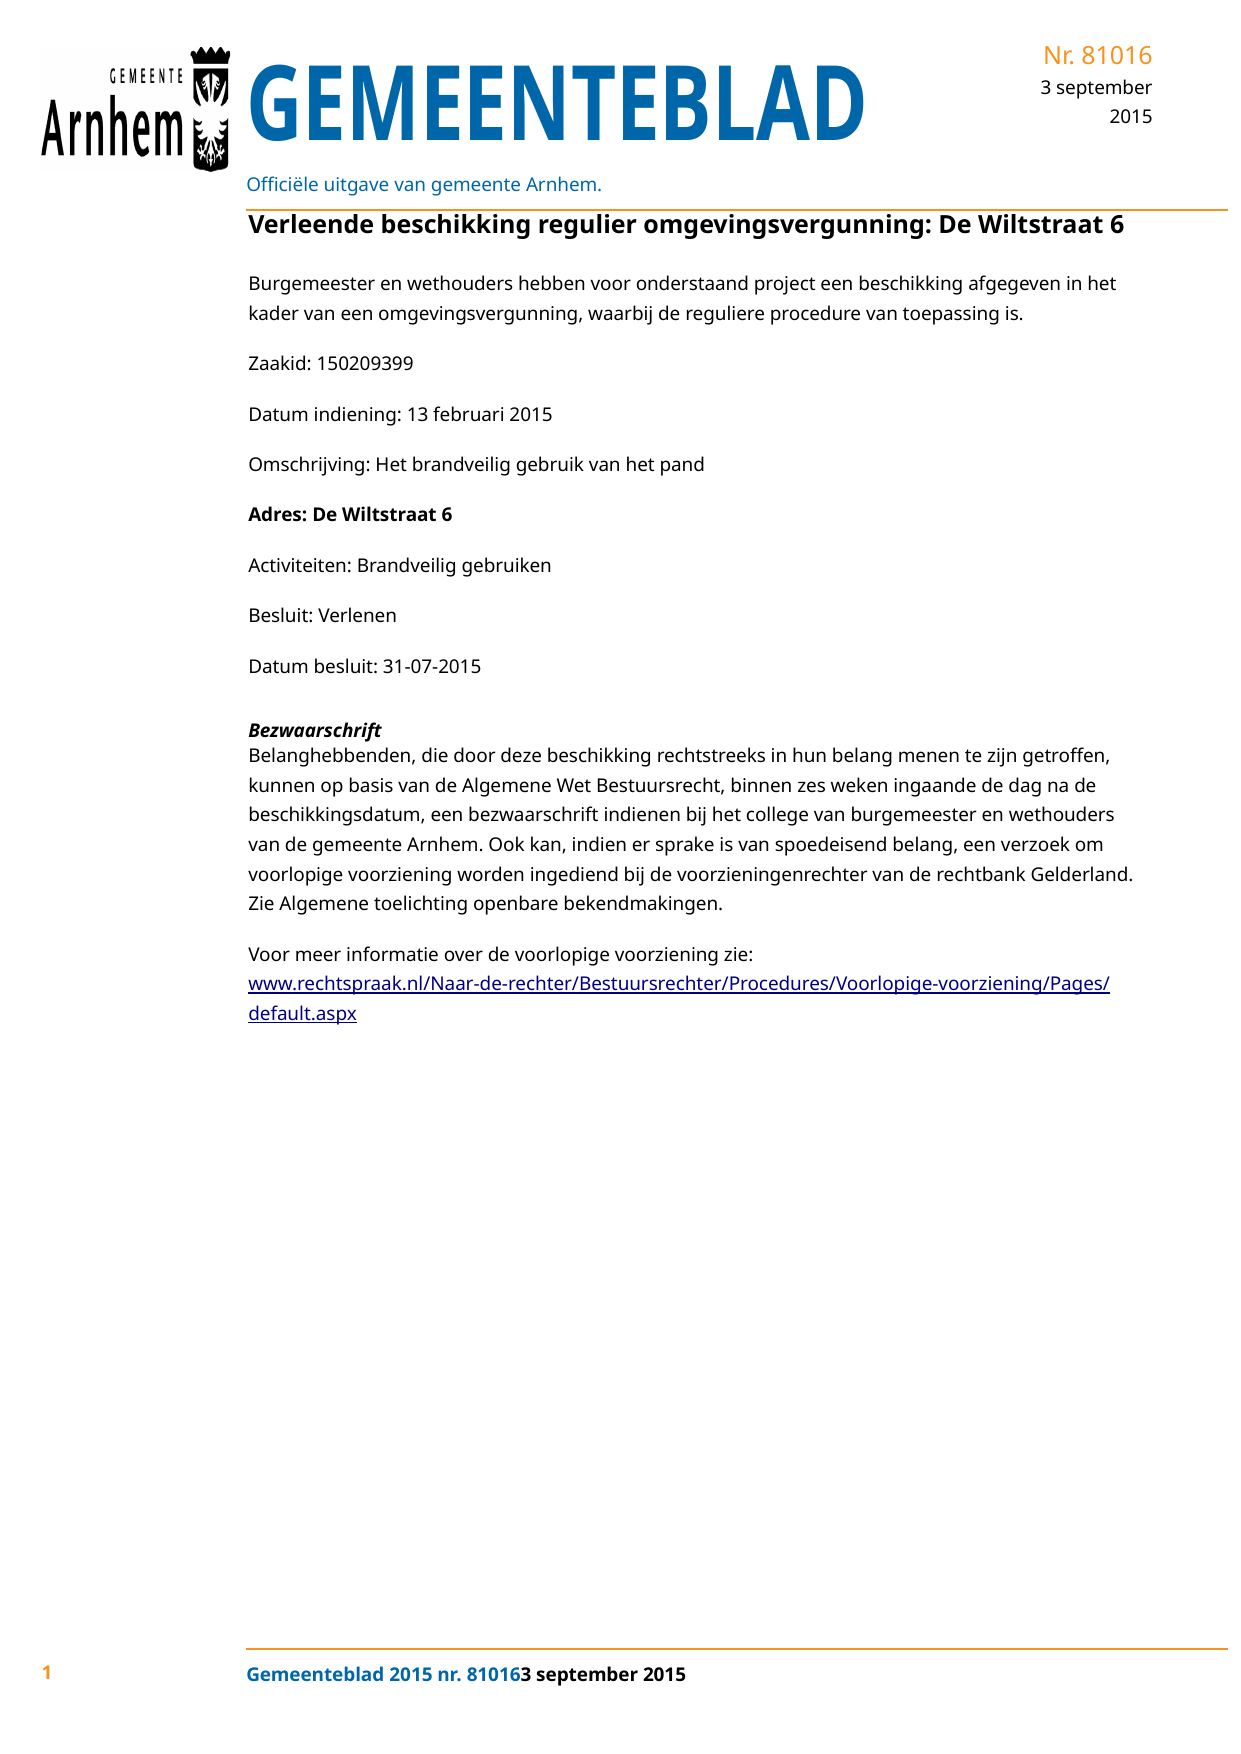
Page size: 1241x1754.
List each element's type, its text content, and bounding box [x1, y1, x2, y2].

text Bezwaarschrift [248, 717, 1152, 742]
picture [41, 47, 231, 172]
text Adres: De Wiltstraat 6 [248, 502, 1152, 527]
text Voor meer informatie over de voorlopige voorziening zie: www.rechtspraak.nl/Naar-de-rechter/Bestuursrechter/Procedures/Voorlopige-voorziening/Pages/default.aspx [248, 941, 1152, 1026]
text Omschrijving: Het brandveilig gebruik van het pand [248, 451, 1152, 477]
text Datum besluit: 31-07-2015 [248, 653, 1152, 678]
text Verleende beschikking regulier omgevingsvergunning: De Wiltstraat 6 [248, 211, 1152, 241]
text Besluit: Verlenen [248, 602, 1152, 628]
text Zaakid: 150209399 [248, 350, 1152, 376]
text Burgemeester en wethouders hebben voor onderstaand project een beschikking afgegeven in het kader van een omgevingsvergunning, waarbij de reguliere procedure van toepassing is. [248, 270, 1152, 326]
text Activiteiten: Brandveilig gebruiken [248, 552, 1152, 578]
text Datum indiening: 13 februari 2015 [248, 401, 1152, 426]
text Belanghebbenden, die door deze beschikking rechtstreeks in hun belang menen te zijn getroffen, kunnen op basis van de Algemene Wet Bestuursrecht, binnen zes weken ingaande de dag na de beschikkingsdatum, een bezwaarschrift indienen bij het college van burgemeester en wethouders van de gemeente Arnhem. Ook kan, indien er sprake is van spoedeisend belang, een verzoek om voorlopige voorziening worden ingediend bij de voorzieningenrechter van de rechtbank Gelderland. Zie Algemene toelichting openbare bekendmakingen. [248, 742, 1152, 916]
